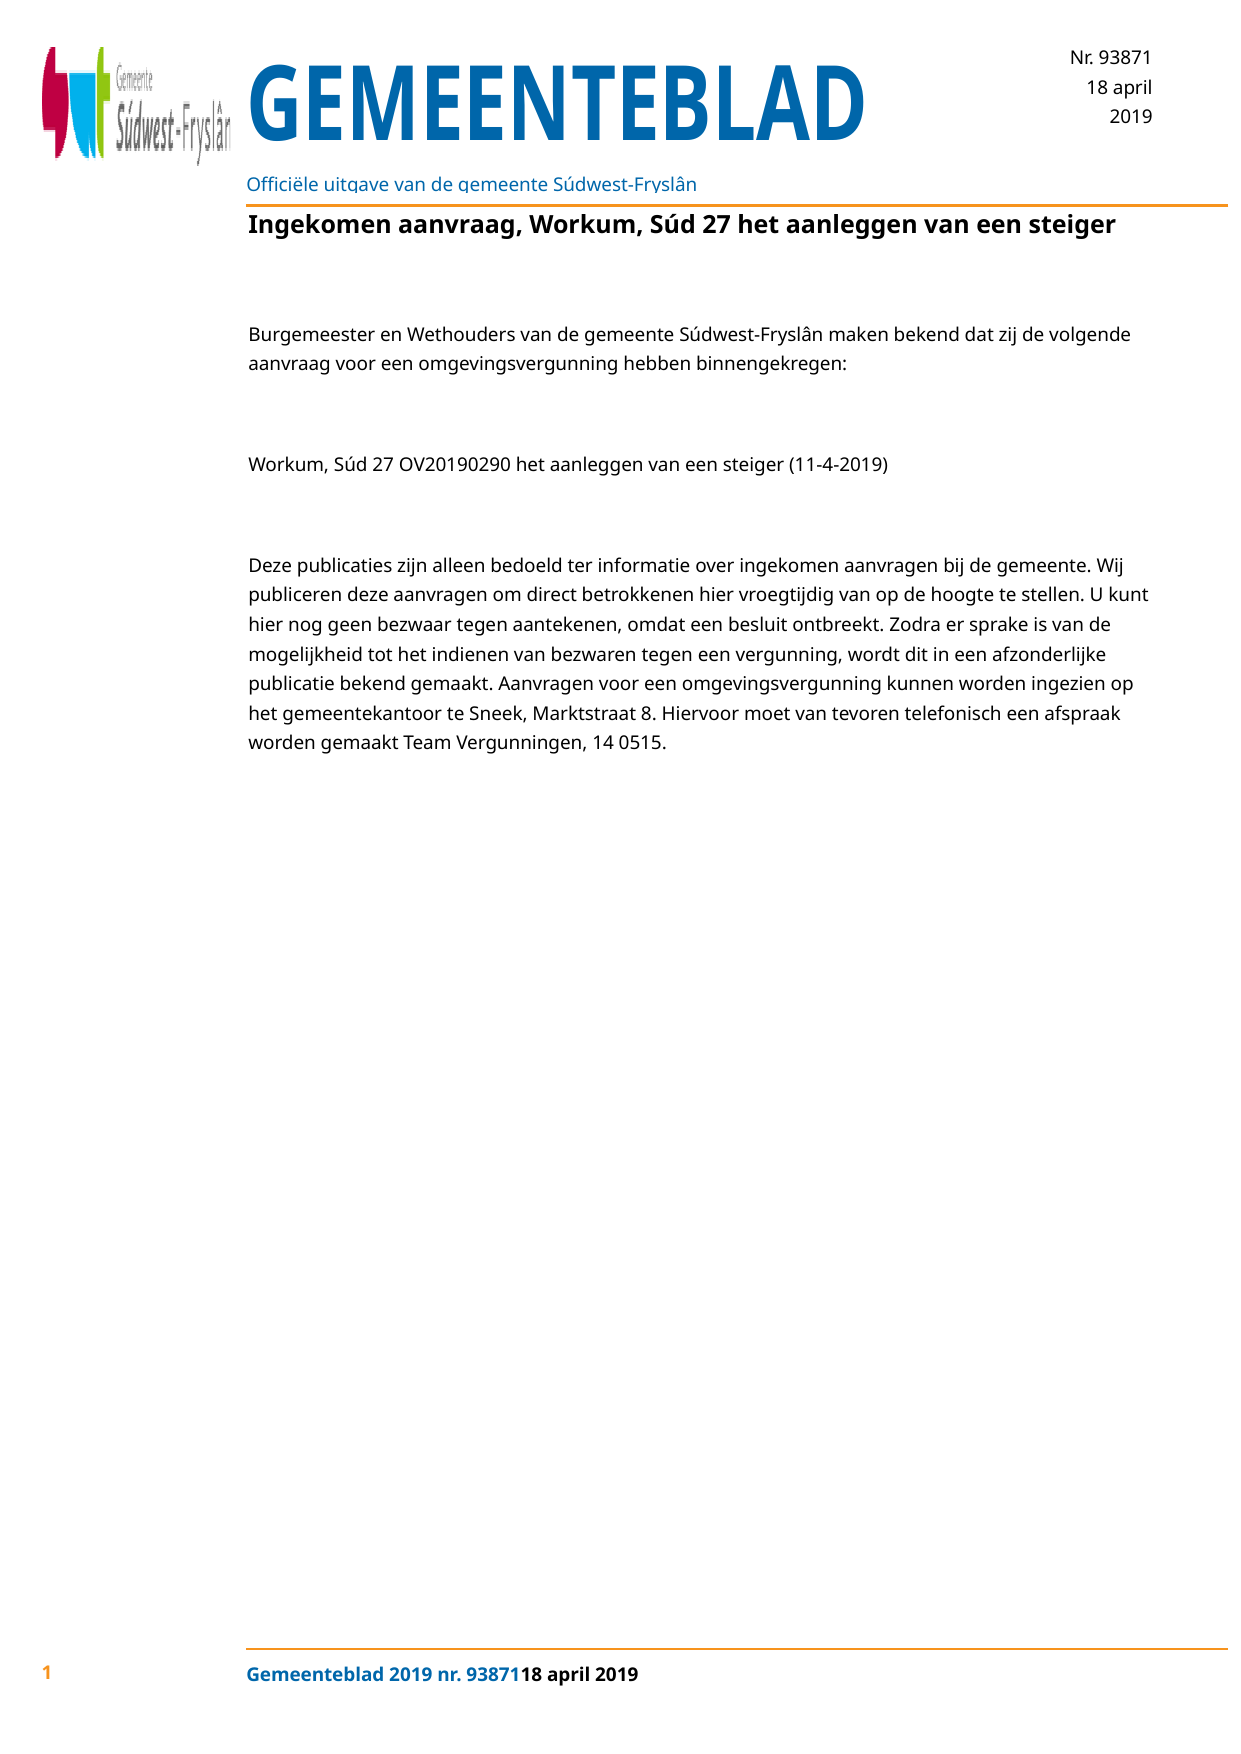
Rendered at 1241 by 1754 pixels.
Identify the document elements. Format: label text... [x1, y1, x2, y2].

picture [41, 47, 231, 172]
text Ingekomen aanvraag, Workum, Súd 27 het aanleggen van een steiger [248, 207, 1152, 241]
text Workum, Súd 27 OV20190290 het aanleggen van een steiger (11-4-2019) [248, 451, 1152, 477]
text Burgemeester en Wethouders van de gemeente Súdwest-Fryslân maken bekend dat zij de volgende aanvraag voor een omgevingsvergunning hebben binnengekregen: [248, 321, 1152, 376]
text Deze publicaties zijn alleen bedoeld ter informatie over ingekomen aanvragen bij de gemeente. Wij publiceren deze aanvragen om direct betrokkenen hier vroegtijdig van op de hoogte te stellen. U kunt hier nog geen bezwaar tegen aantekenen, omdat een besluit ontbreekt. Zodra er sprake is van de mogelijkheid tot het indienen van bezwaren tegen een vergunning, wordt dit in een afzonderlijke publicatie bekend gemaakt. Aanvragen voor een omgevingsvergunning kunnen worden ingezien op het gemeentekantoor te Sneek, Marktstraat 8. Hiervoor moet van tevoren telefonisch een afspraak worden gemaakt Team Vergunningen, 14 0515. [248, 552, 1152, 755]
